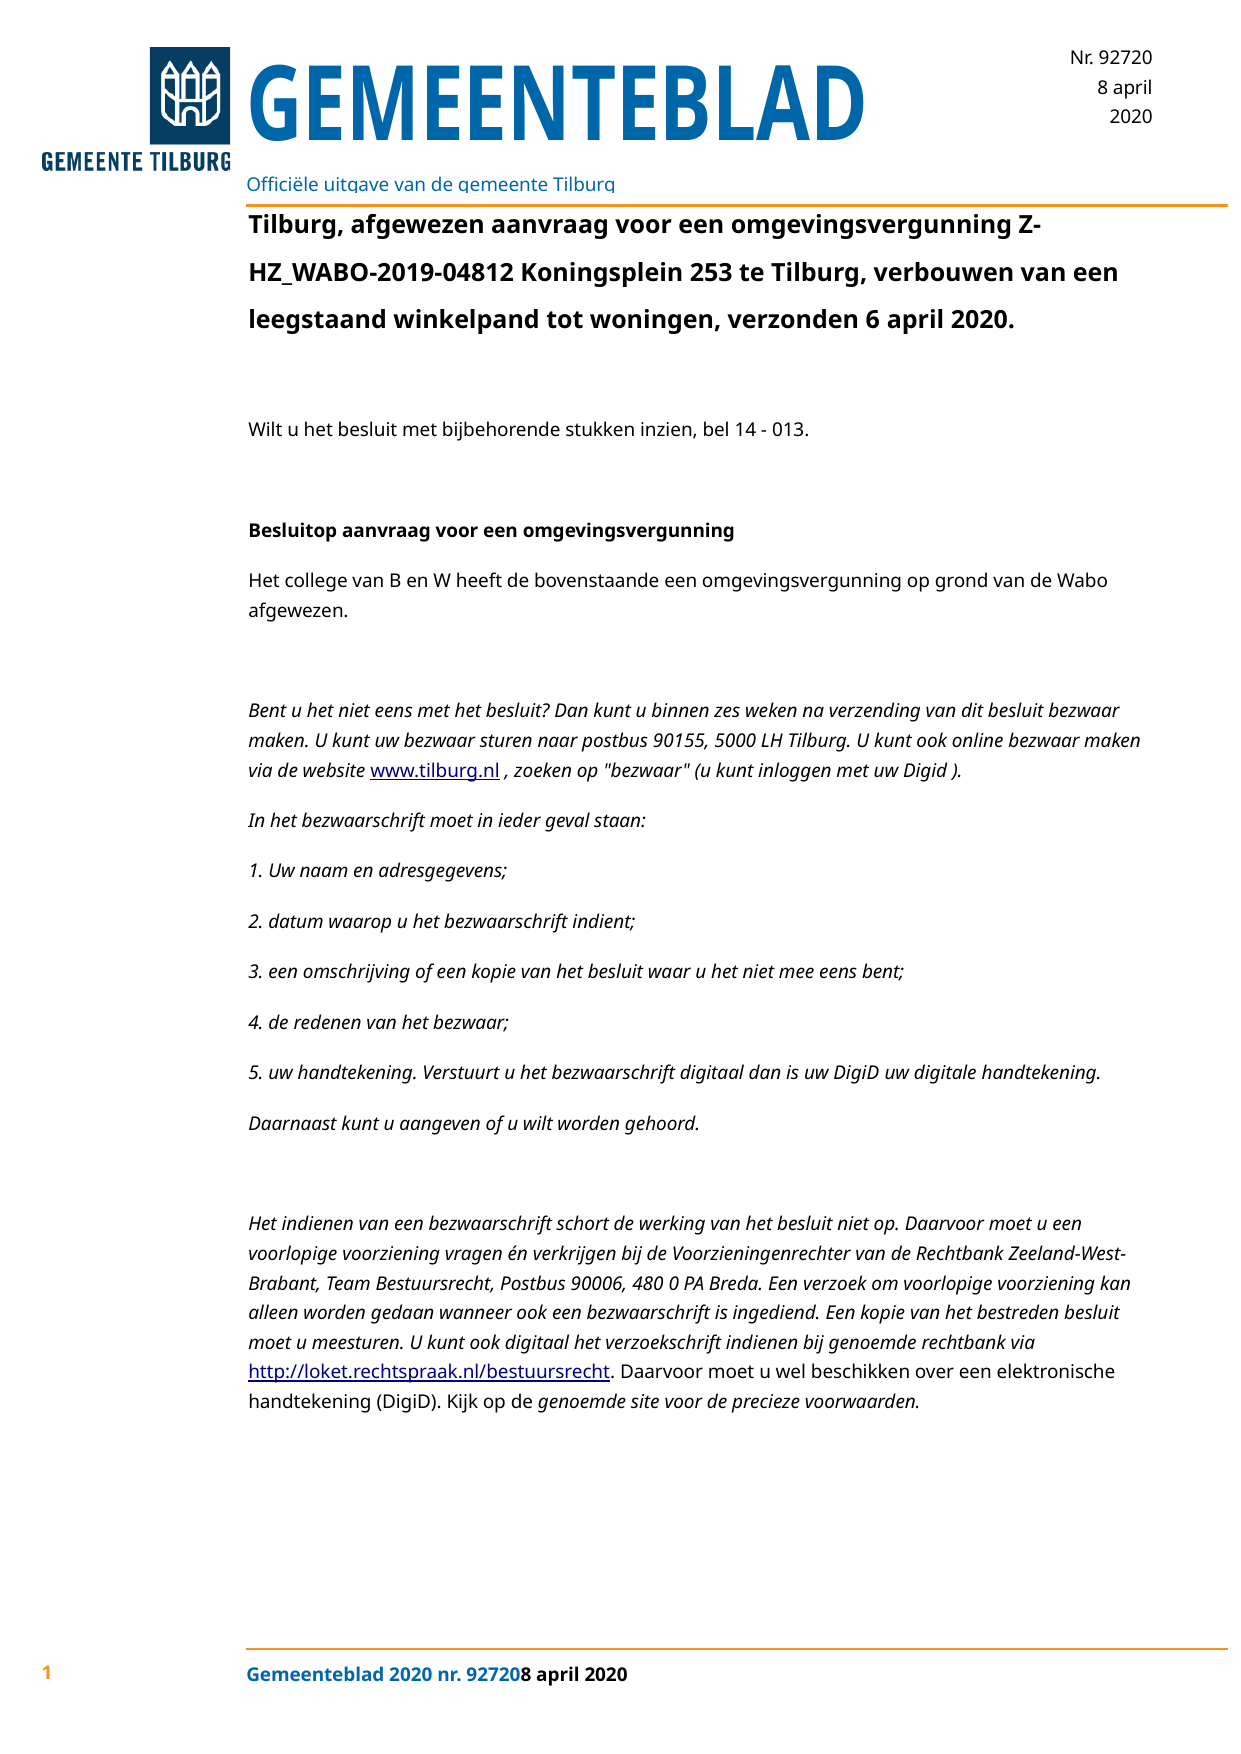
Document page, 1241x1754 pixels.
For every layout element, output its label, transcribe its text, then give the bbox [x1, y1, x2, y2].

text In het bezwaarschrift moet in ieder geval staan: [248, 807, 1152, 833]
text Besluitop aanvraag voor een omgevingsvergunning [248, 517, 1152, 542]
text 1. Uw naam en adresgegevens; [248, 858, 1152, 883]
text Het college van B en W heeft de bovenstaande een omgevingsvergunning op grond van de Wabo afgewezen. [248, 567, 1152, 622]
text Tilburg, afgewezen aanvraag voor een omgevingsvergunning Z-HZ_WABO-2019-04812 Koningsplein 253 te Tilburg, verbouwen van een leegstaand winkelpand tot woningen, verzonden 6 april 2020. [248, 207, 1152, 336]
text 5. uw handtekening. Verstuurt u het bezwaarschrift digitaal dan is uw DigiD uw digitale handtekening. [248, 1059, 1152, 1085]
text Daarnaast kunt u aangeven of u wilt worden gehoord. [248, 1110, 1152, 1135]
text 2. datum waarop u het bezwaarschrift indient; [248, 908, 1152, 934]
text 3. een omschrijving of een kopie van het besluit waar u het niet mee eens bent; [248, 958, 1152, 984]
picture [41, 47, 231, 172]
text 4. de redenen van het bezwaar; [248, 1009, 1152, 1034]
text Bent u het niet eens met het besluit? Dan kunt u binnen zes weken na verzending van dit besluit bezwaar maken. U kunt uw bezwaar sturen naar postbus 90155, 5000 LH Tilburg. U kunt ook online bezwaar maken via de website www.tilburg.nl , zoeken op "bezwaar" (u kunt inloggen met uw Digid ). [248, 698, 1152, 782]
text Het indienen van een bezwaarschrift schort de werking van het besluit niet op. Daarvoor moet u een voorlopige voorziening vragen én verkrijgen bij de Voorzieningenrechter van de Rechtbank Zeeland-West-Brabant, Team Bestuursrecht, Postbus 90006, 480 0 PA Breda. Een verzoek om voorlopige voorziening kan alleen worden gedaan wanneer ook een bezwaarschrift is ingediend. Een kopie van het bestreden besluit moet u meesturen. U kunt ook digitaal het verzoekschrift indienen bij genoemde rechtbank via http://loket.rechtspraak.nl/bestuursrecht. Daarvoor moet u wel beschikken over een elektronische handtekening (DigiD). Kijk op de genoemde site voor de precieze voorwaarden. [248, 1211, 1152, 1414]
text Wilt u het besluit met bijbehorende stukken inzien, bel 14 - 013. [248, 416, 1152, 442]
